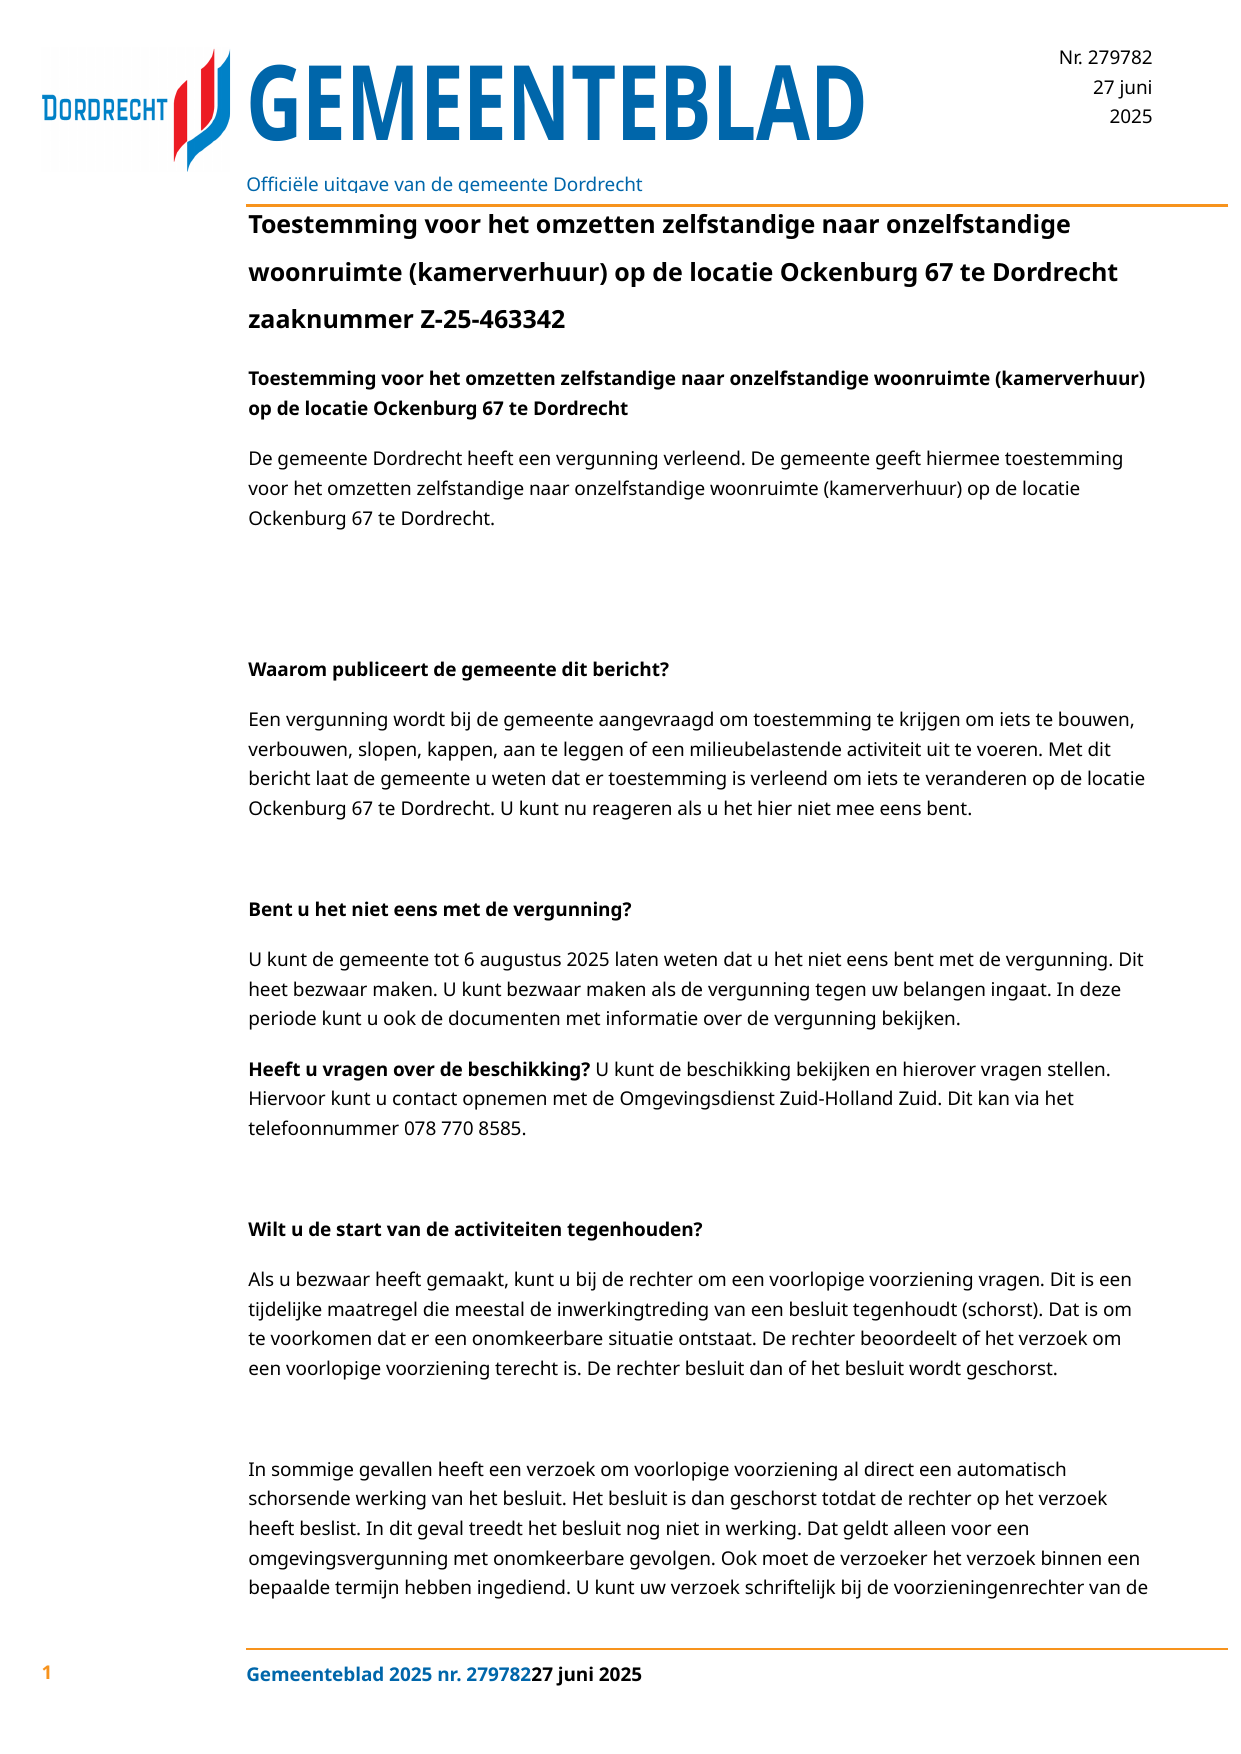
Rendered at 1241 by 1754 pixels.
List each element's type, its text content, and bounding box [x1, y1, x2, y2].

text Toestemming voor het omzetten zelfstandige naar onzelfstandige woonruimte (kamerverhuur) op de locatie Ockenburg 67 te Dordrecht zaaknummer Z-25-463342 [248, 207, 1152, 336]
text Waarom publiceert de gemeente dit bericht? [248, 656, 1152, 682]
text Heeft u vragen over de beschikking? U kunt de beschikking bekijken en hierover vragen stellen. Hiervoor kunt u contact opnemen met de Omgevingsdienst Zuid-Holland Zuid. Dit kan via het telefoonnummer 078 770 8585. [248, 1056, 1152, 1141]
text Toestemming voor het omzetten zelfstandige naar onzelfstandige woonruimte (kamerverhuur) op de locatie Ockenburg 67 te Dordrecht [248, 366, 1152, 421]
picture [41, 47, 231, 172]
text In sommige gevallen heeft een verzoek om voorlopige voorziening al direct een automatisch schorsende werking van het besluit. Het besluit is dan geschorst totdat de rechter op het verzoek heeft beslist. In dit geval treedt het besluit nog niet in werking. Dat geldt alleen voor een omgevingsvergunning met onomkeerbare gevolgen. Ook moet de verzoeker het verzoek binnen een bepaalde termijn hebben ingediend. U kunt uw verzoek schriftelijk bij de voorzieningenrechter van de [248, 1456, 1152, 1600]
text U kunt de gemeente tot 6 augustus 2025 laten weten dat u het niet eens bent met de vergunning. Dit heet bezwaar maken. U kunt bezwaar maken als de vergunning tegen uw belangen ingaat. In deze periode kunt u ook de documenten met informatie over de vergunning bekijken. [248, 946, 1152, 1031]
text Wilt u de start van de activiteiten tegenhouden? [248, 1216, 1152, 1242]
text De gemeente Dordrecht heeft een vergunning verleend. De gemeente geeft hiermee toestemming voor het omzetten zelfstandige naar onzelfstandige woonruimte (kamerverhuur) op de locatie Ockenburg 67 te Dordrecht. [248, 446, 1152, 530]
text Als u bezwaar heeft gemaakt, kunt u bij de rechter om een voorlopige voorziening vragen. Dit is een tijdelijke maatregel die meestal de inwerkingtreding van een besluit tegenhoudt (schorst). Dat is om te voorkomen dat er een onomkeerbare situatie ontstaat. De rechter beoordeelt of het verzoek om een voorlopige voorziening terecht is. De rechter besluit dan of het besluit wordt geschorst. [248, 1266, 1152, 1381]
text Bent u het niet eens met de vergunning? [248, 896, 1152, 922]
text Een vergunning wordt bij de gemeente aangevraagd om toestemming te krijgen om iets te bouwen, verbouwen, slopen, kappen, aan te leggen of een milieubelastende activiteit uit te voeren. Met dit bericht laat de gemeente u weten dat er toestemming is verleend om iets te veranderen op de locatie Ockenburg 67 te Dordrecht. U kunt nu reageren als u het hier niet mee eens bent. [248, 706, 1152, 821]
